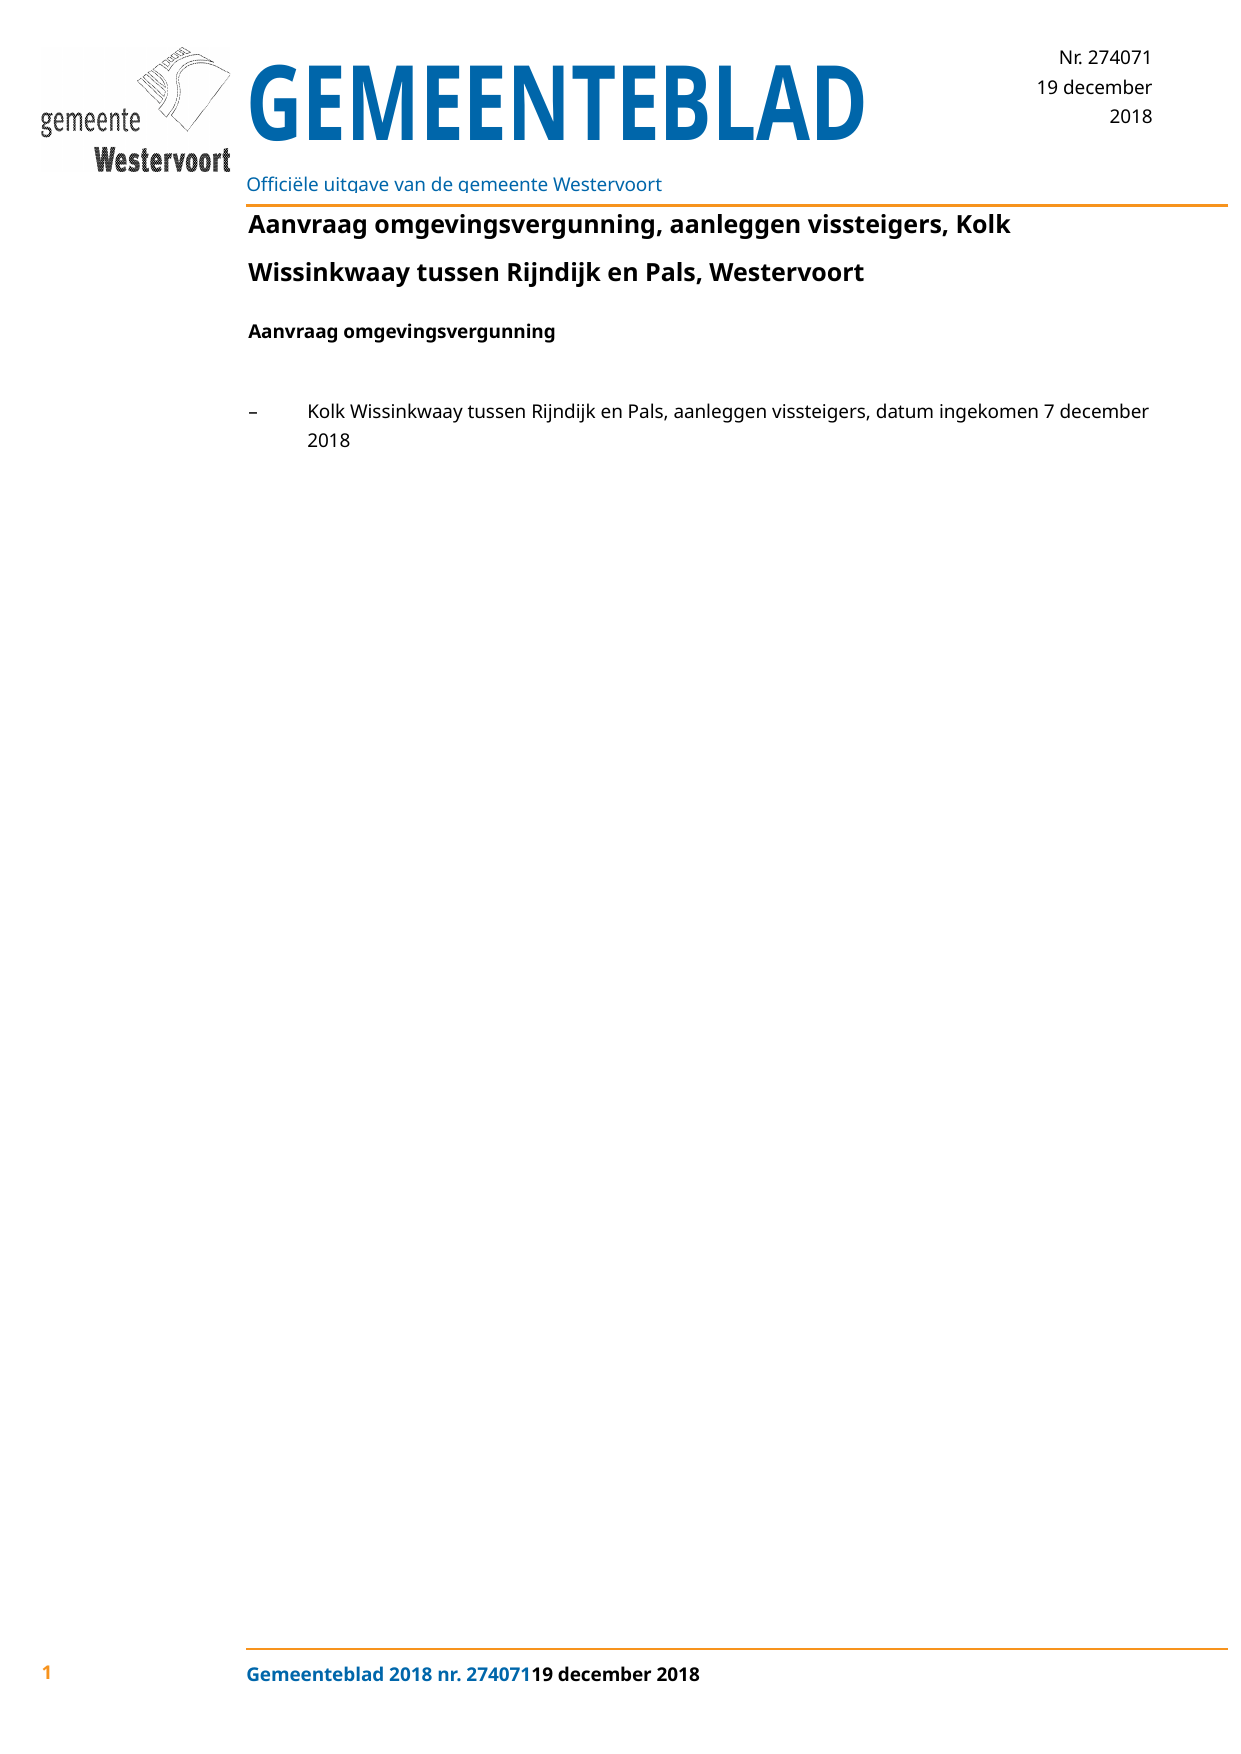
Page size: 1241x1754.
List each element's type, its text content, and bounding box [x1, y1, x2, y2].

text Aanvraag omgevingsvergunning, aanleggen vissteigers, Kolk Wissinkwaay tussen Rijndijk en Pals, Westervoort [248, 207, 1152, 288]
list Kolk Wissinkwaay tussen Rijndijk en Pals, aanleggen vissteigers, datum ingekomen 7 december 2018 [248, 398, 1152, 453]
text Aanvraag omgevingsvergunning [248, 318, 1152, 344]
picture [41, 47, 231, 172]
